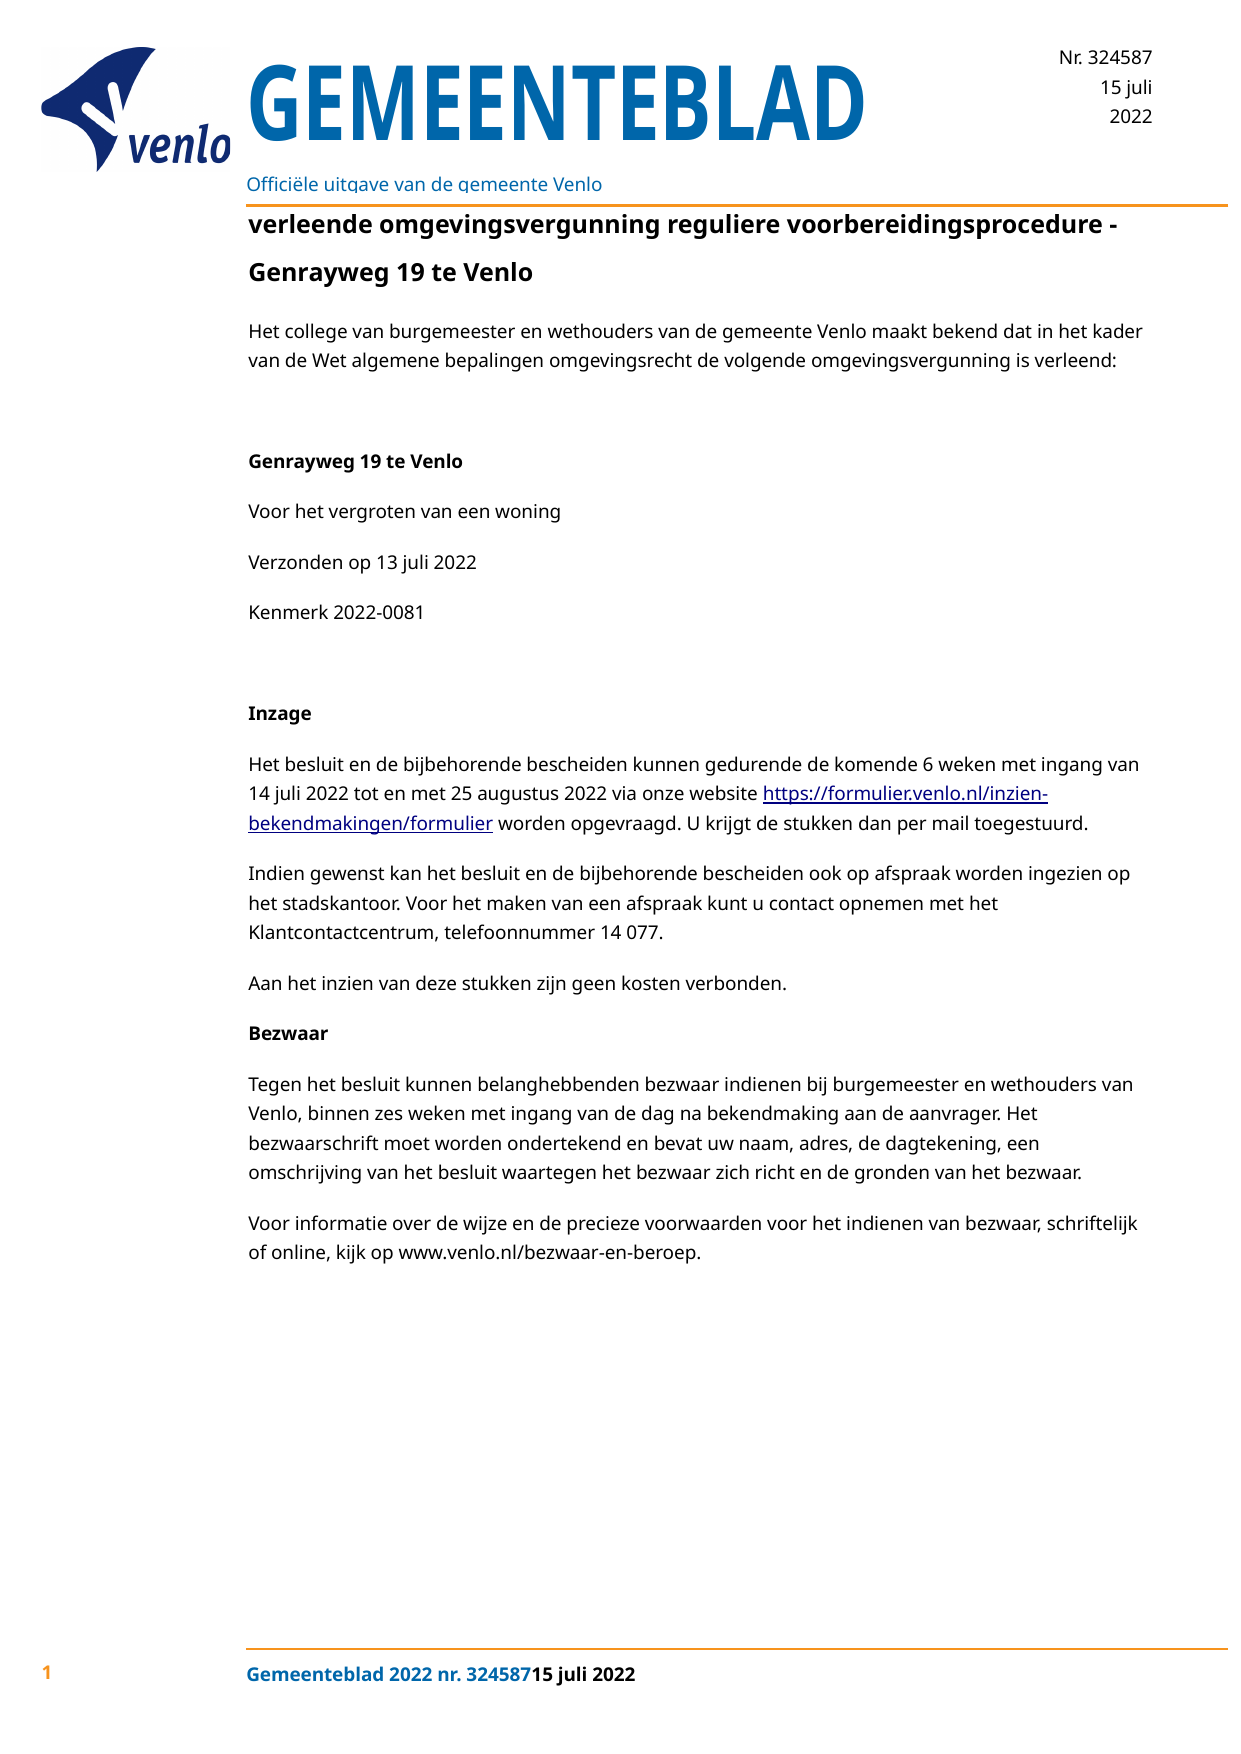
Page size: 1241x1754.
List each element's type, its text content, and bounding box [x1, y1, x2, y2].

text Voor informatie over de wijze en de precieze voorwaarden voor het indienen van bezwaar, schriftelijk of online, kijk op www.venlo.nl/bezwaar-en-beroep. [248, 1210, 1152, 1265]
text Tegen het besluit kunnen belanghebbenden bezwaar indienen bij burgemeester en wethouders van Venlo, binnen zes weken met ingang van de dag na bekendmaking aan de aanvrager. Het bezwaarschrift moet worden ondertekend en bevat uw naam, adres, de dagtekening, een omschrijving van het besluit waartegen het bezwaar zich richt en de gronden van het bezwaar. [248, 1071, 1152, 1185]
text Aan het inzien van deze stukken zijn geen kosten verbonden. [248, 970, 1152, 996]
text verleende omgevingsvergunning reguliere voorbereidingsprocedure - Genrayweg 19 te Venlo [248, 207, 1152, 288]
text Inzage [248, 700, 1152, 726]
text Voor het vergroten van een woning [248, 499, 1152, 524]
text Indien gewenst kan het besluit en de bijbehorende bescheiden ook op afspraak worden ingezien op het stadskantoor. Voor het maken van een afspraak kunt u contact opnemen met het Klantcontactcentrum, telefoonnummer 14 077. [248, 860, 1152, 945]
text Het besluit en de bijbehorende bescheiden kunnen gedurende de komende 6 weken met ingang van 14 juli 2022 tot en met 25 augustus 2022 via onze website https://formulier.venlo.nl/inzien-bekendmakingen/formulier worden opgevraagd. U krijgt de stukken dan per mail toegestuurd. [248, 751, 1152, 836]
text Kenmerk 2022-0081 [248, 599, 1152, 625]
text Verzonden op 13 juli 2022 [248, 549, 1152, 575]
text Genrayweg 19 te Venlo [248, 448, 1152, 474]
picture [41, 47, 231, 172]
text Bezwaar [248, 1020, 1152, 1046]
text Het college van burgemeester en wethouders van de gemeente Venlo maakt bekend dat in het kader van de Wet algemene bepalingen omgevingsrecht de volgende omgevingsvergunning is verleend: [248, 318, 1152, 373]
